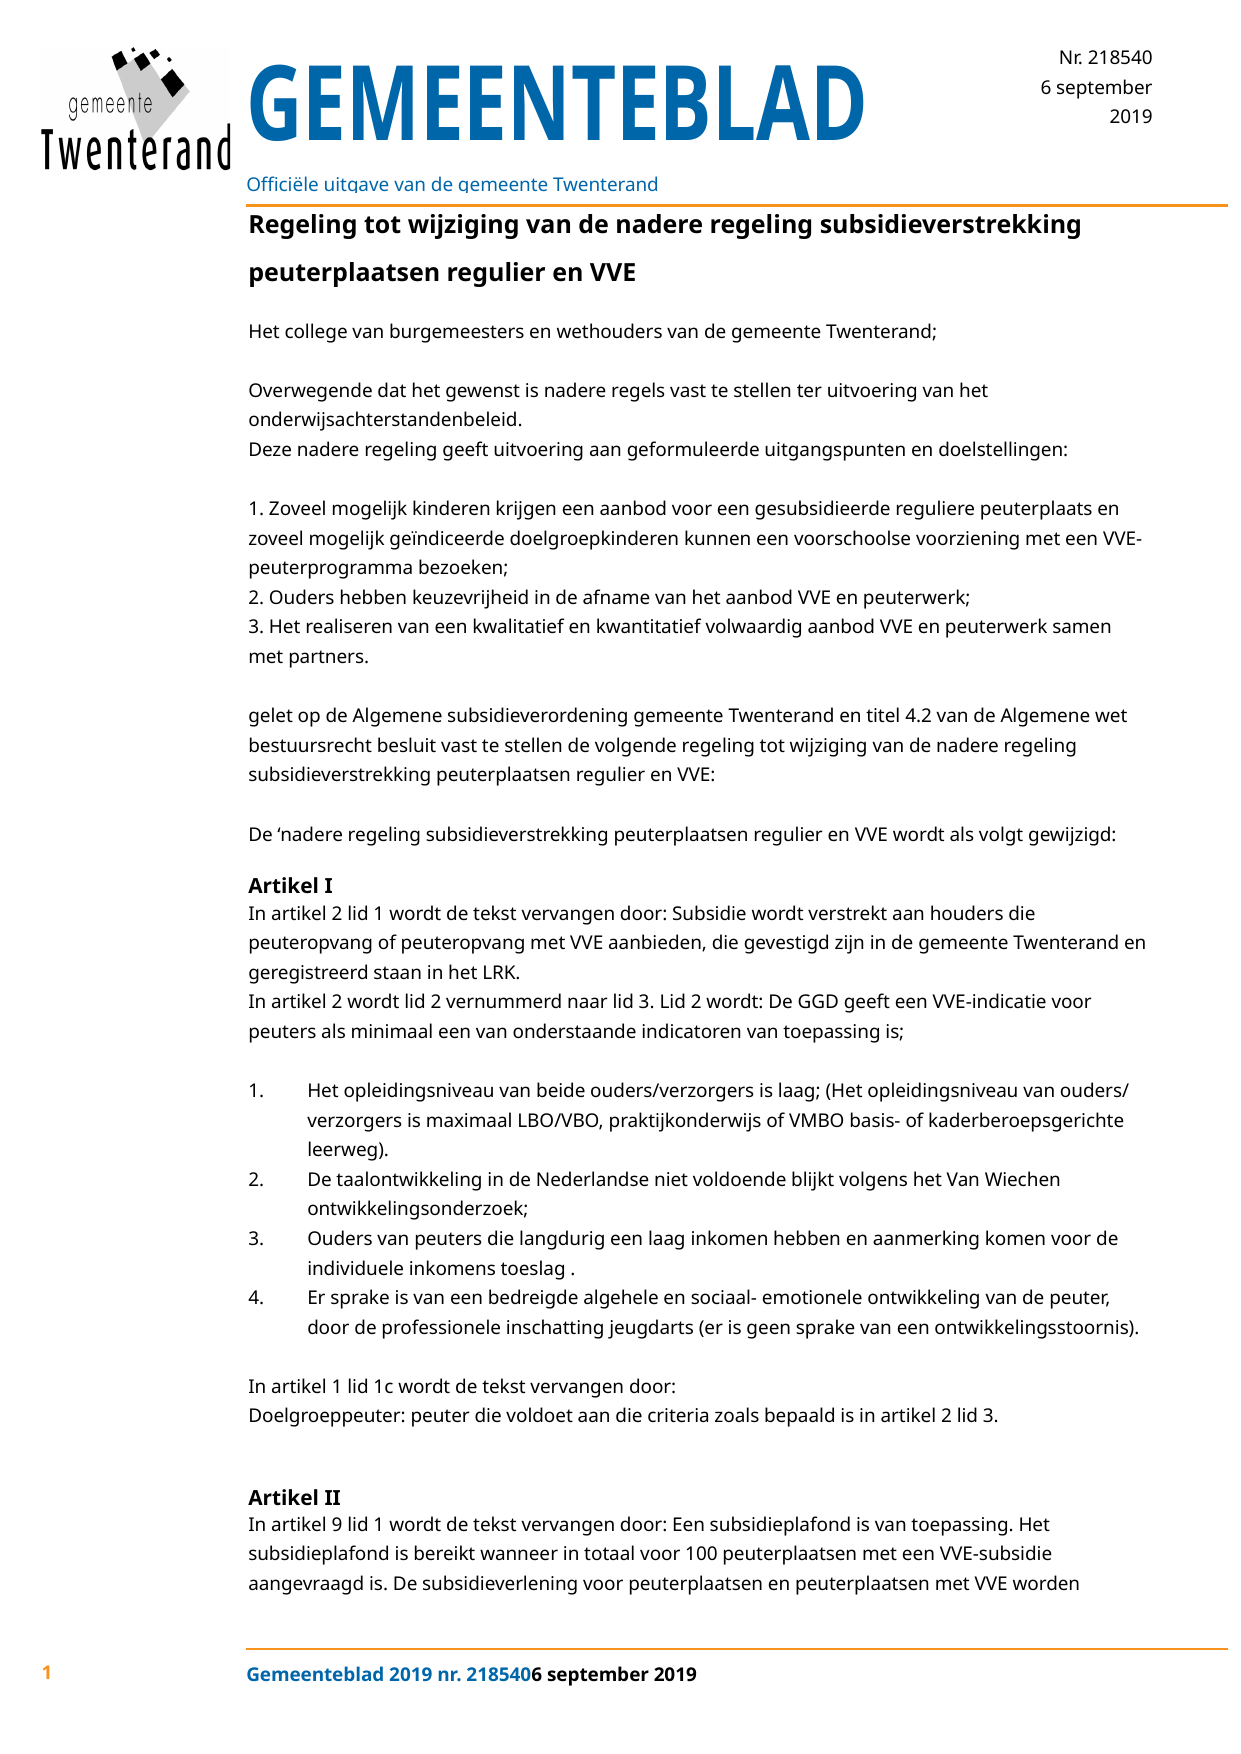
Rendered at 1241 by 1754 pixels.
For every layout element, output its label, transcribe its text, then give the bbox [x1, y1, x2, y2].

text 1. Zoveel mogelijk kinderen krijgen een aanbod voor een gesubsidieerde reguliere peuterplaats en zoveel mogelijk geïndiceerde doelgroepkinderen kunnen een voorschoolse voorziening met een VVE-peuterprogramma bezoeken; [248, 495, 1152, 580]
text De ‘nadere regeling subsidieverstrekking peuterplaatsen regulier en VVE wordt als volgt gewijzigd: [248, 821, 1152, 847]
text In artikel 9 lid 1 wordt de tekst vervangen door: Een subsidieplafond is van toepassing. Het subsidieplafond is bereikt wanneer in totaal voor 100 peuterplaatsen met een VVE-subsidie aangevraagd is. De subsidieverlening voor peuterplaatsen en peuterplaatsen met VVE worden [248, 1511, 1152, 1596]
list Ouders van peuters die langdurig een laag inkomen hebben en aanmerking komen voor de individuele inkomens toeslag . [248, 1225, 1152, 1280]
text Regeling tot wijziging van de nadere regeling subsidieverstrekking peuterplaatsen regulier en VVE [248, 207, 1152, 288]
text 2. Ouders hebben keuzevrijheid in de afname van het aanbod VVE en peuterwerk; [248, 584, 1152, 610]
list De taalontwikkeling in de Nederlandse niet voldoende blijkt volgens het Van Wiechen ontwikkelingsonderzoek; [248, 1166, 1152, 1221]
text In artikel 1 lid 1c wordt de tekst vervangen door: [248, 1373, 1152, 1399]
text Artikel II [248, 1483, 1152, 1511]
list Het opleidingsniveau van beide ouders/verzorgers is laag; (Het opleidingsniveau van ouders/ verzorgers is maximaal LBO/VBO, praktijkonderwijs of VMBO basis- of kaderberoepsgerichte leerweg). [248, 1077, 1152, 1162]
text gelet op de Algemene subsidieverordening gemeente Twenterand en titel 4.2 van de Algemene wet bestuursrecht besluit vast te stellen de volgende regeling tot wijziging van de nadere regeling subsidieverstrekking peuterplaatsen regulier en VVE: [248, 702, 1152, 787]
text Deze nadere regeling geeft uitvoering aan geformuleerde uitgangspunten en doelstellingen: [248, 436, 1152, 462]
text In artikel 2 lid 1 wordt de tekst vervangen door: Subsidie wordt verstrekt aan houders die peuteropvang of peuteropvang met VVE aanbieden, die gevestigd zijn in de gemeente Twenterand en geregistreerd staan in het LRK. [248, 900, 1152, 984]
text 3. Het realiseren van een kwalitatief en kwantitatief volwaardig aanbod VVE en peuterwerk samen met partners. [248, 614, 1152, 669]
text Het college van burgemeesters en wethouders van de gemeente Twenterand; [248, 318, 1152, 344]
text Overwegende dat het gewenst is nadere regels vast te stellen ter uitvoering van het onderwijsachterstandenbeleid. [248, 377, 1152, 432]
list Er sprake is van een bedreigde algehele en sociaal- emotionele ontwikkeling van de peuter, door de professionele inschatting jeugdarts (er is geen sprake van een ontwikkelingsstoornis). [248, 1284, 1152, 1339]
text Artikel I [248, 871, 1152, 900]
text Doelgroeppeuter: peuter die voldoet aan die criteria zoals bepaald is in artikel 2 lid 3. [248, 1403, 1152, 1428]
picture [41, 47, 231, 172]
text In artikel 2 wordt lid 2 vernummerd naar lid 3. Lid 2 wordt: De GGD geeft een VVE-indicatie voor peuters als minimaal een van onderstaande indicatoren van toepassing is; [248, 988, 1152, 1044]
